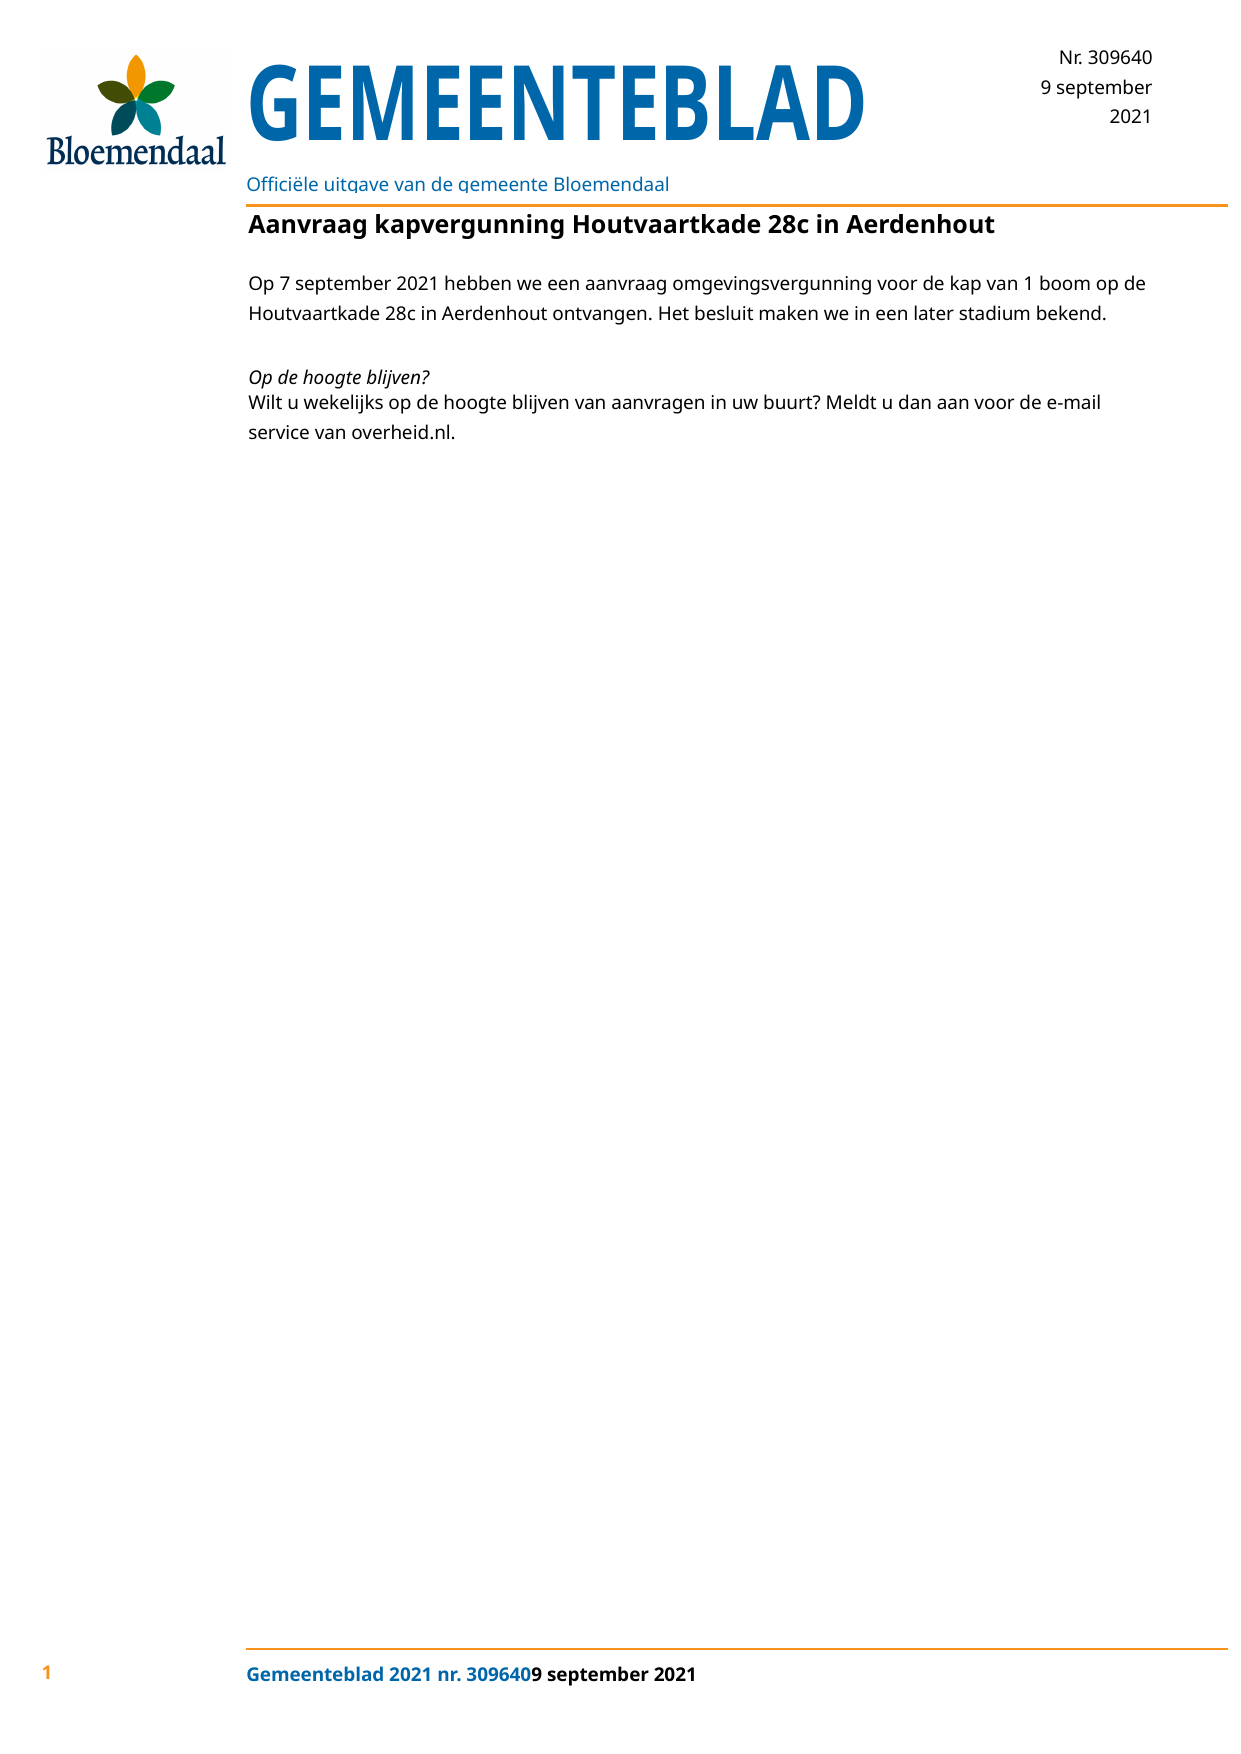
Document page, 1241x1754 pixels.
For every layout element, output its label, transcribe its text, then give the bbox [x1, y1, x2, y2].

text Aanvraag kapvergunning Houtvaartkade 28c in Aerdenhout [248, 207, 1152, 241]
text Wilt u wekelijks op de hoogte blijven van aanvragen in uw buurt? Meldt u dan aan voor de e-mail service van overheid.nl. [248, 389, 1152, 445]
picture [41, 47, 231, 172]
text Op de hoogte blijven? [248, 364, 1152, 389]
text Op 7 september 2021 hebben we een aanvraag omgevingsvergunning voor de kap van 1 boom op de Houtvaartkade 28c in Aerdenhout ontvangen. Het besluit maken we in een later stadium bekend. [248, 270, 1152, 326]
